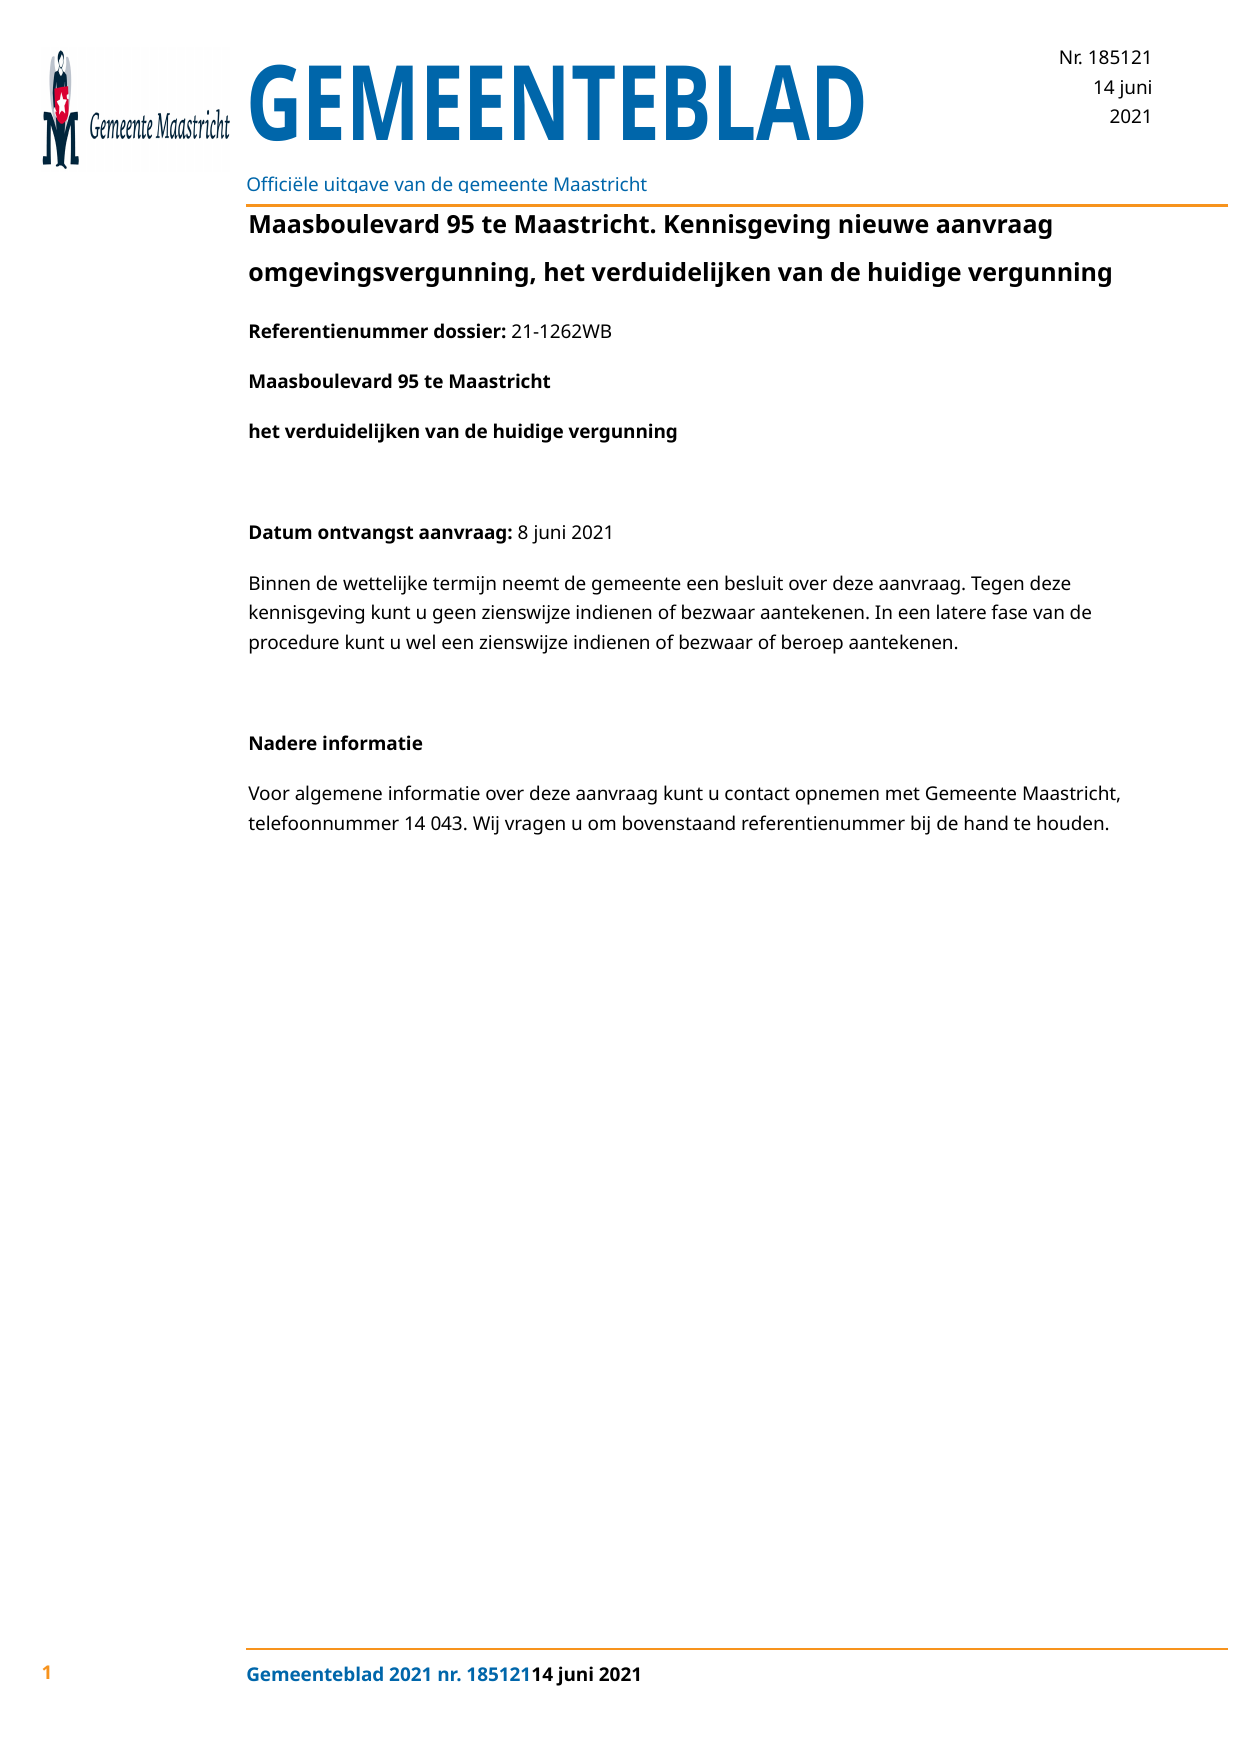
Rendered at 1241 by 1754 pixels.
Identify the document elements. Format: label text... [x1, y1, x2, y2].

text Nadere informatie [248, 730, 1152, 756]
text Referentienummer dossier: 21-1262WB [248, 318, 1152, 344]
picture [41, 47, 231, 172]
text het verduidelijken van de huidige vergunning [248, 419, 1152, 444]
text Binnen de wettelijke termijn neemt de gemeente een besluit over deze aanvraag. Tegen deze kennisgeving kunt u geen zienswijze indienen of bezwaar aantekenen. In een latere fase van de procedure kunt u wel een zienswijze indienen of bezwaar of beroep aantekenen. [248, 570, 1152, 655]
text Maasboulevard 95 te Maastricht [248, 368, 1152, 394]
text Datum ontvangst aanvraag: 8 juni 2021 [248, 519, 1152, 545]
text Voor algemene informatie over deze aanvraag kunt u contact opnemen met Gemeente Maastricht, telefoonnummer 14 043. Wij vragen u om bovenstaand referentienummer bij de hand te houden. [248, 780, 1152, 836]
text Maasboulevard 95 te Maastricht. Kennisgeving nieuwe aanvraag omgevingsvergunning, het verduidelijken van de huidige vergunning [248, 207, 1152, 288]
